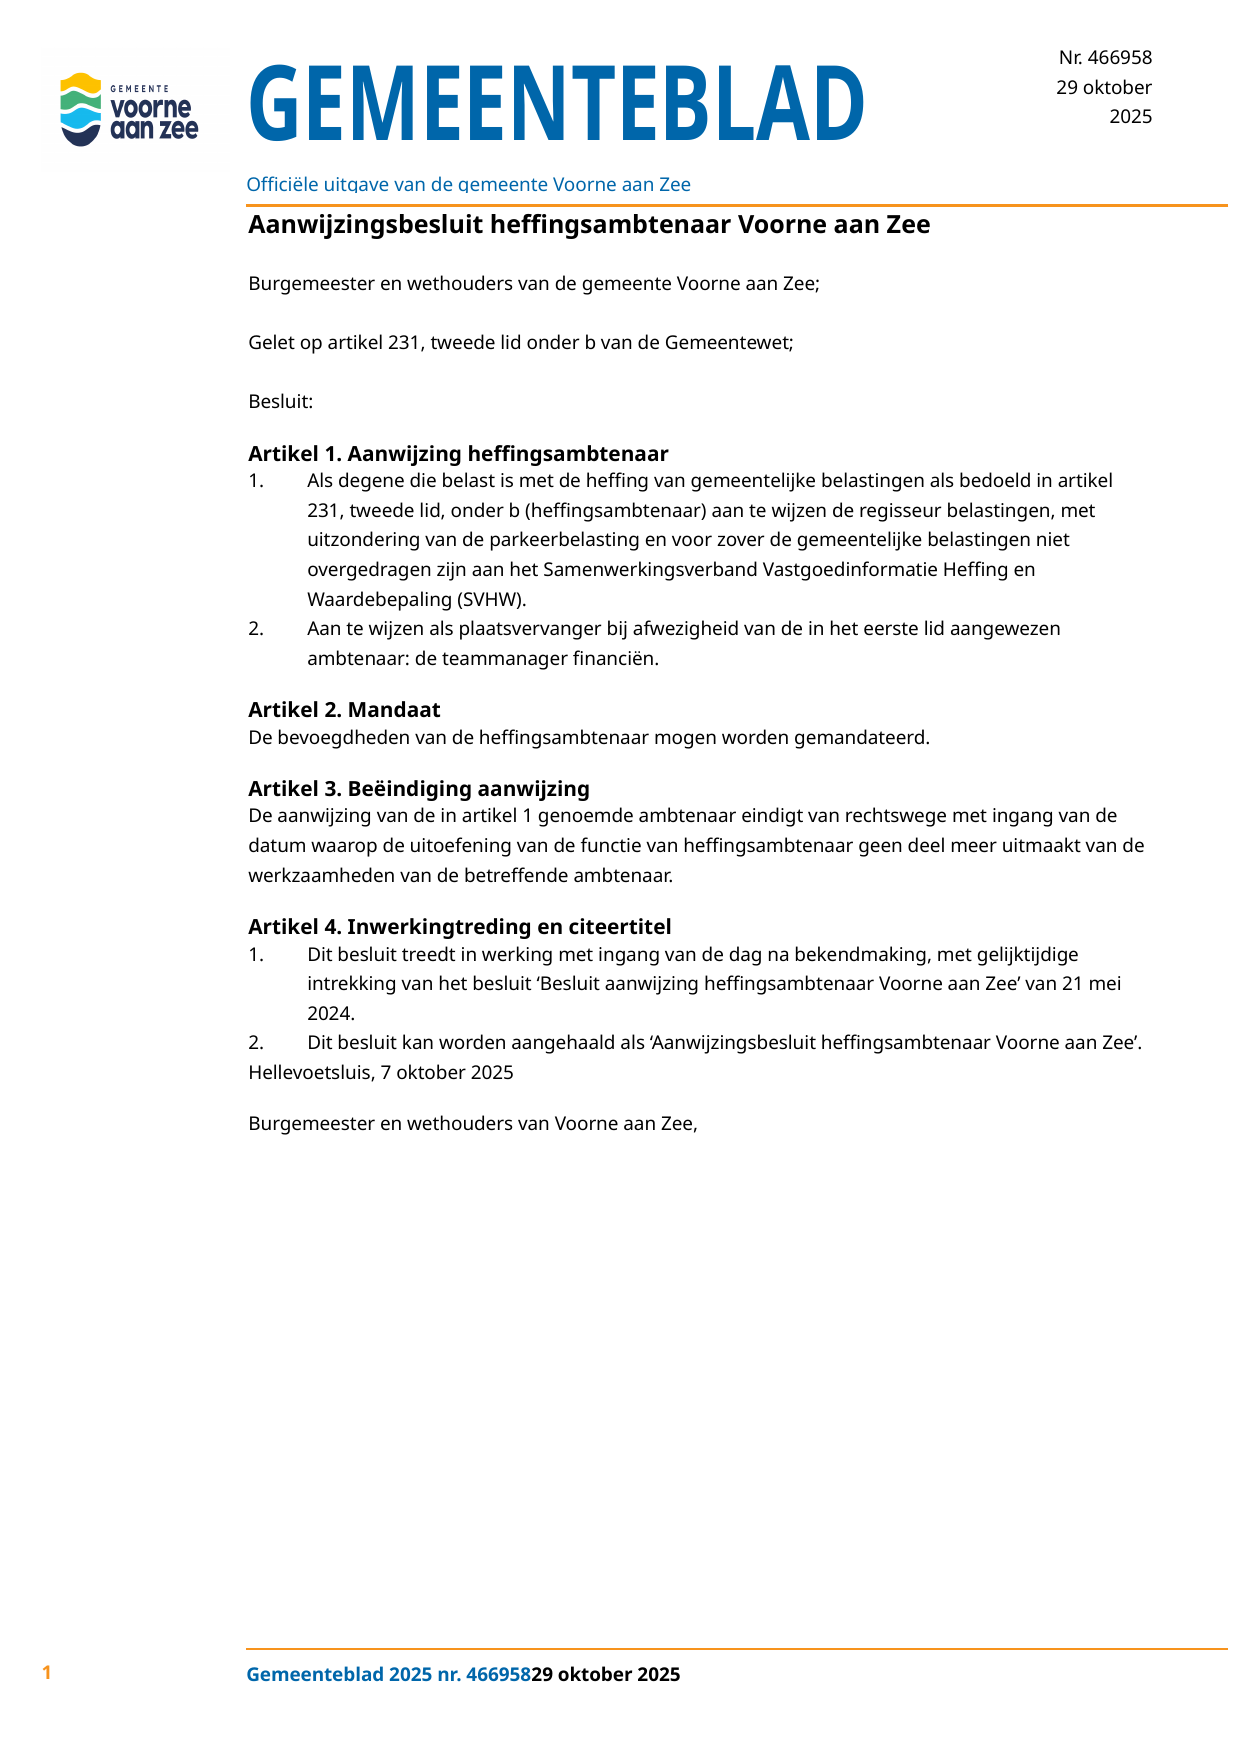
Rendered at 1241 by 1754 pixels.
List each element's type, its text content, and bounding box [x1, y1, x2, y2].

list Dit besluit treedt in werking met ingang van de dag na bekendmaking, met gelijktijdige intrekking van het besluit ‘Besluit aanwijzing heffingsambtenaar Voorne aan Zee’ van 21 mei 2024. [248, 941, 1152, 1026]
text Burgemeester en wethouders van Voorne aan Zee, [248, 1111, 1152, 1136]
text Artikel 2. Mandaat [248, 695, 1152, 724]
text Gelet op artikel 231, tweede lid onder b van de Gemeentewet; [248, 329, 1152, 355]
list Aan te wijzen als plaatsvervanger bij afwezigheid van de in het eerste lid aangewezen ambtenaar: de teammanager financiën. [248, 615, 1152, 671]
text De bevoegdheden van de heffingsambtenaar mogen worden gemandateerd. [248, 724, 1152, 749]
text Artikel 3. Beëindiging aanwijzing [248, 774, 1152, 803]
picture [41, 47, 231, 172]
text Burgemeester en wethouders van de gemeente Voorne aan Zee; [248, 270, 1152, 296]
text De aanwijzing van de in artikel 1 genoemde ambtenaar eindigt van rechtswege met ingang van de datum waarop de uitoefening van de functie van heffingsambtenaar geen deel meer uitmaakt van de werkzaamheden van de betreffende ambtenaar. [248, 803, 1152, 888]
text Besluit: [248, 389, 1152, 414]
text Artikel 4. Inwerkingtreding en citeertitel [248, 912, 1152, 941]
list Als degene die belast is met de heffing van gemeentelijke belastingen als bedoeld in artikel 231, tweede lid, onder b (heffingsambtenaar) aan te wijzen de regisseur belastingen, met uitzondering van de parkeerbelasting en voor zover de gemeentelijke belastingen niet overgedragen zijn aan het Samenwerkingsverband Vastgoedinformatie Heffing en Waardebepaling (SVHW). [248, 467, 1152, 612]
list Dit besluit kan worden aangehaald als ‘Aanwijzingsbesluit heffingsambtenaar Voorne aan Zee’. [248, 1029, 1152, 1055]
text Aanwijzingsbesluit heffingsambtenaar Voorne aan Zee [248, 207, 1152, 241]
text Hellevoetsluis, 7 oktober 2025 [248, 1059, 1152, 1085]
text Artikel 1. Aanwijzing heffingsambtenaar [248, 439, 1152, 467]
